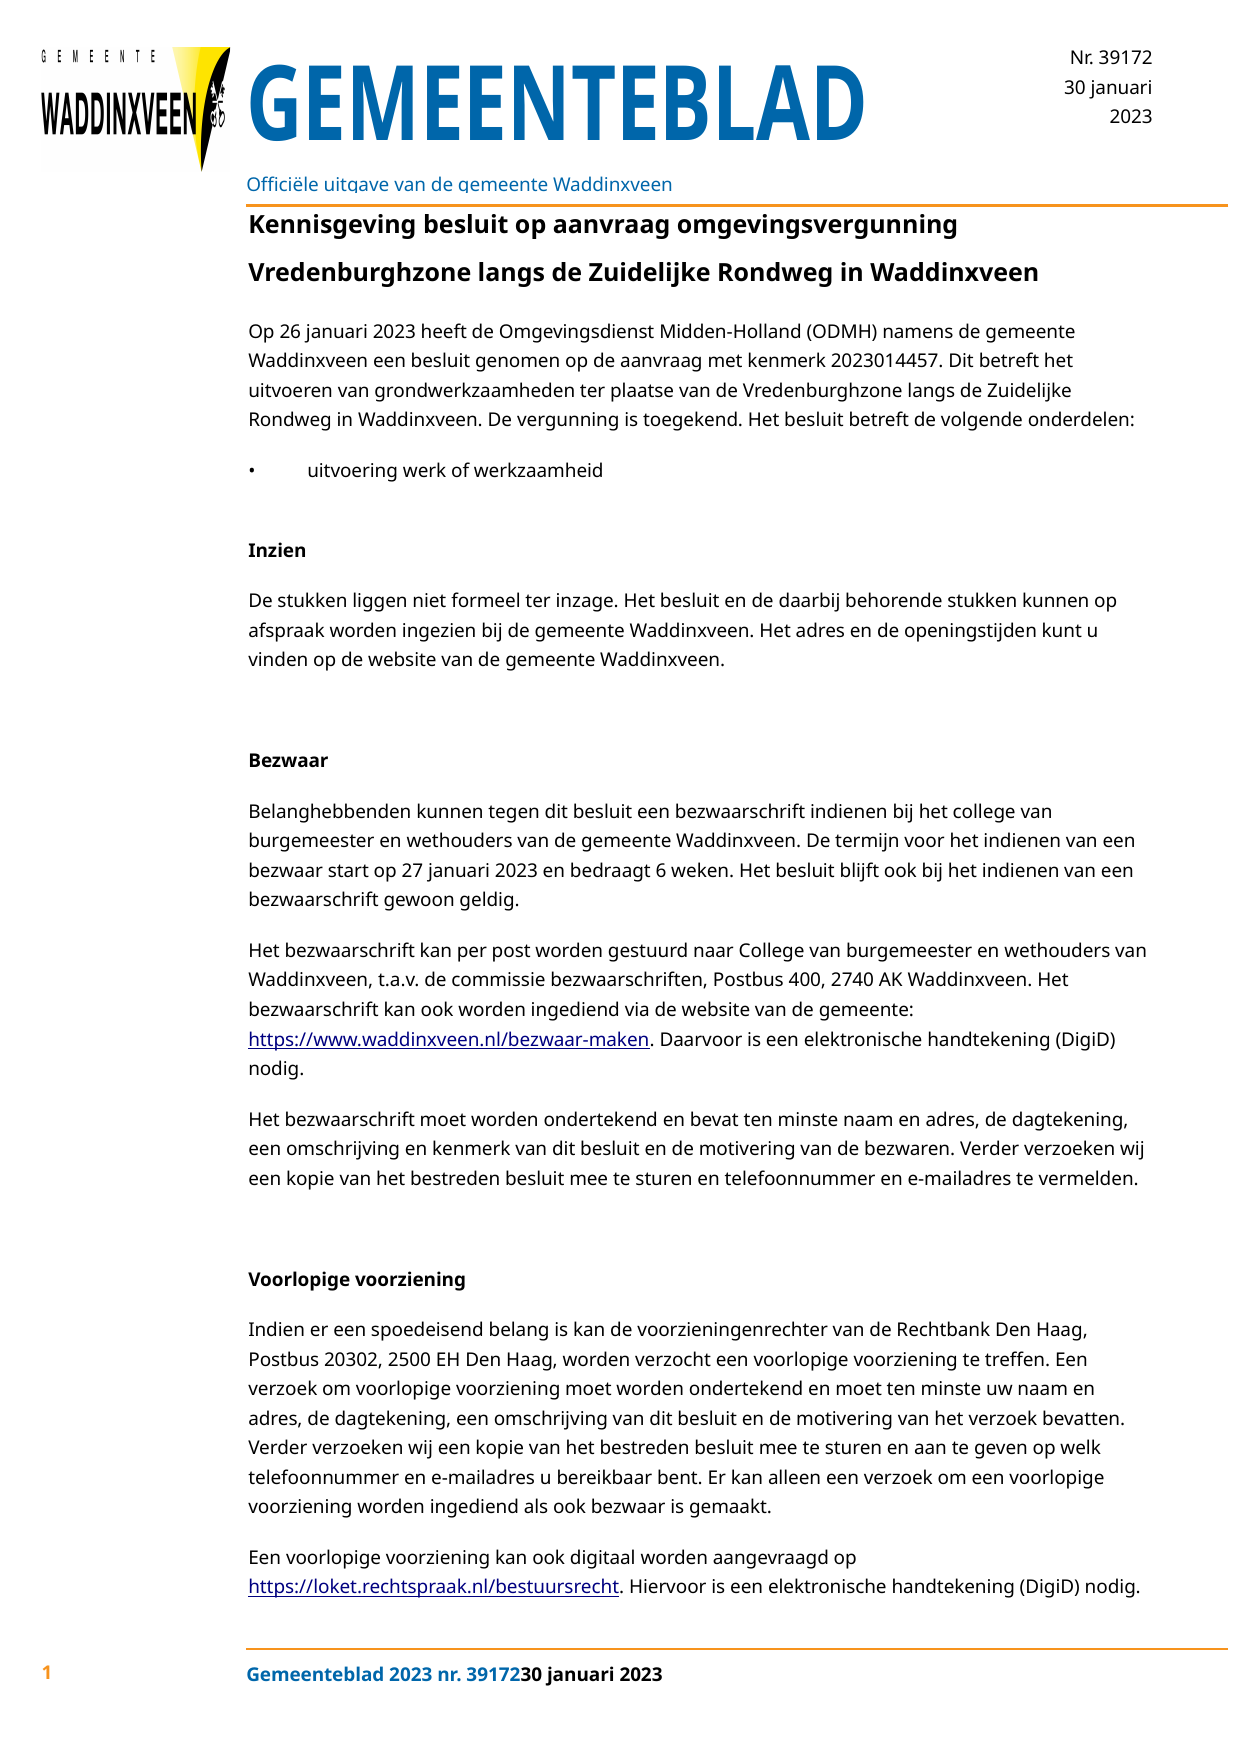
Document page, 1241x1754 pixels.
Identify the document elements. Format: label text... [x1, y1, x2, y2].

text Het bezwaarschrift moet worden ondertekend en bevat ten minste naam en adres, de dagtekening, een omschrijving en kenmerk van dit besluit en de motivering van de bezwaren. Verder verzoeken wij een kopie van het bestreden besluit mee te sturen en telefoonnummer en e-mailadres te vermelden. [248, 1106, 1152, 1191]
list uitvoering werk of werkzaamheid [248, 457, 1152, 483]
text Een voorlopige voorziening kan ook digitaal worden aangevraagd op https://loket.rechtspraak.nl/bestuursrecht. Hiervoor is een elektronische handtekening (DigiD) nodig. [248, 1544, 1152, 1599]
text Indien er een spoedeisend belang is kan de voorzieningenrechter van de Rechtbank Den Haag, Postbus 20302, 2500 EH Den Haag, worden verzocht een voorlopige voorziening te treffen. Een verzoek om voorlopige voorziening moet worden ondertekend en moet ten minste uw naam en adres, de dagtekening, een omschrijving van dit besluit en de motivering van het verzoek bevatten. Verder verzoeken wij een kopie van het bestreden besluit mee te sturen en aan te geven op welk telefoonnummer en e-mailadres u bereikbaar bent. Er kan alleen een verzoek om een voorlopige voorziening worden ingediend als ook bezwaar is gemaakt. [248, 1316, 1152, 1519]
text Voorlopige voorziening [248, 1266, 1152, 1292]
text Bezwaar [248, 747, 1152, 773]
text Inzien [248, 537, 1152, 563]
text Op 26 januari 2023 heeft de Omgevingsdienst Midden-Holland (ODMH) namens de gemeente Waddinxveen een besluit genomen op de aanvraag met kenmerk 2023014457. Dit betreft het uitvoeren van grondwerkzaamheden ter plaatse van de Vredenburghzone langs de Zuidelijke Rondweg in Waddinxveen. De vergunning is toegekend. Het besluit betreft de volgende onderdelen: [248, 318, 1152, 432]
text Kennisgeving besluit op aanvraag omgevingsvergunning Vredenburghzone langs de Zuidelijke Rondweg in Waddinxveen [248, 207, 1152, 288]
text Het bezwaarschrift kan per post worden gestuurd naar College van burgemeester en wethouders van Waddinxveen, t.a.v. de commissie bezwaarschriften, Postbus 400, 2740 AK Waddinxveen. Het bezwaarschrift kan ook worden ingediend via de website van de gemeente: https://www.waddinxveen.nl/bezwaar-maken. Daarvoor is een elektronische handtekening (DigiD) nodig. [248, 937, 1152, 1081]
text De stukken liggen niet formeel ter inzage. Het besluit en de daarbij behorende stukken kunnen op afspraak worden ingezien bij de gemeente Waddinxveen. Het adres en de openingstijden kunt u vinden op de website van de gemeente Waddinxveen. [248, 587, 1152, 672]
text Belanghebbenden kunnen tegen dit besluit een bezwaarschrift indienen bij het college van burgemeester en wethouders van de gemeente Waddinxveen. De termijn voor het indienen van een bezwaar start op 27 januari 2023 en bedraagt 6 weken. Het besluit blijft ook bij het indienen van een bezwaarschrift gewoon geldig. [248, 798, 1152, 912]
picture [41, 47, 231, 172]
